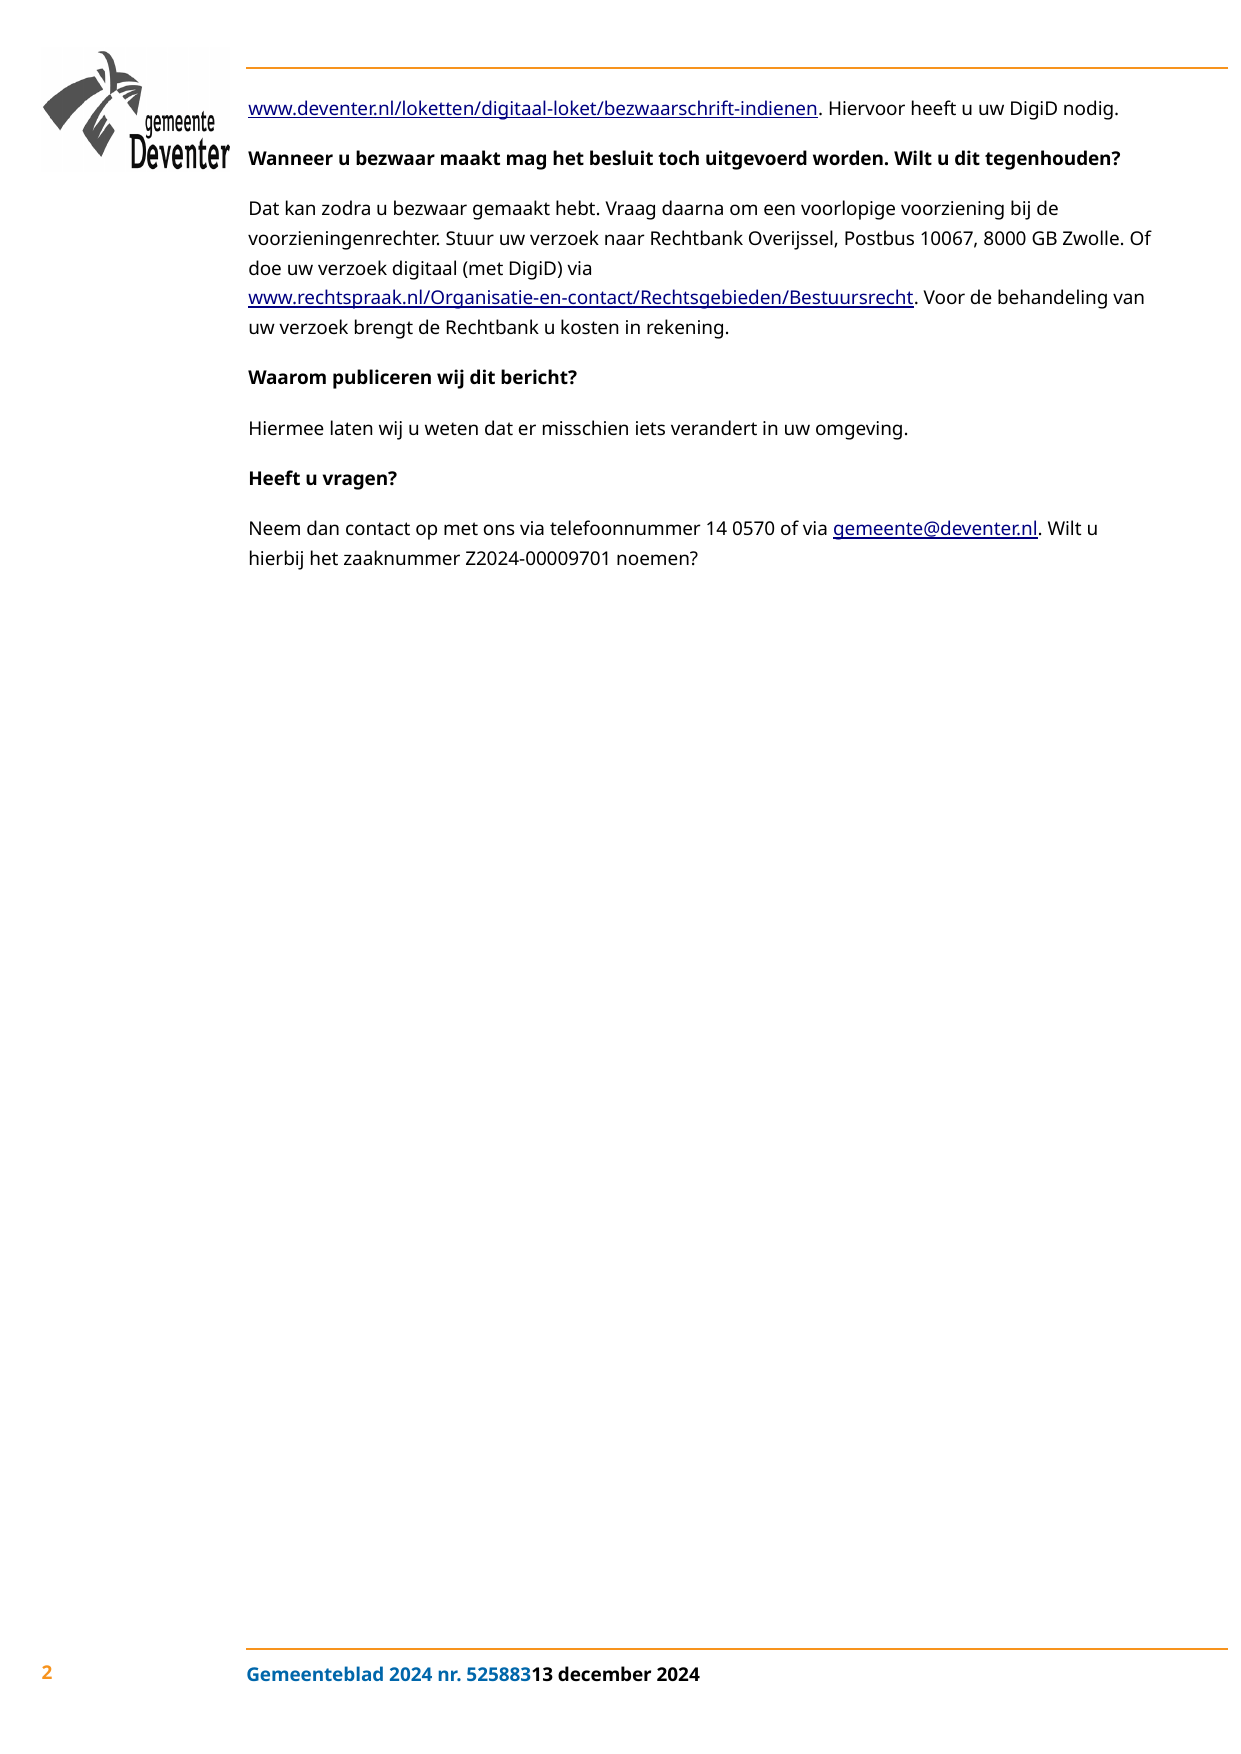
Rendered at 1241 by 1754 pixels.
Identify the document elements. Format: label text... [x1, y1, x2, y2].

text Hiermee laten wij u weten dat er misschien iets verandert in uw omgeving. [248, 415, 1152, 441]
picture [41, 47, 231, 172]
text Waarom publiceren wij dit bericht? [248, 364, 1152, 390]
text www.deventer.nl/loketten/digitaal-loket/bezwaarschrift-indienen. Hiervoor heeft u uw DigiD nodig. [248, 95, 1152, 121]
text Neem dan contact op met ons via telefoonnummer 14 0570 of via gemeente@deventer.nl. Wilt u hierbij het zaaknummer Z2024-00009701 noemen? [248, 516, 1152, 571]
text Heeft u vragen? [248, 465, 1152, 491]
text Wanneer u bezwaar maakt mag het besluit toch uitgevoerd worden. Wilt u dit tegenhouden? [248, 145, 1152, 171]
text Dat kan zodra u bezwaar gemaakt hebt. Vraag daarna om een voorlopige voorziening bij de voorzieningenrechter. Stuur uw verzoek naar Rechtbank Overijssel, Postbus 10067, 8000 GB Zwolle. Of doe uw verzoek digitaal (met DigiD) via www.rechtspraak.nl/Organisatie-en-contact/Rechtsgebieden/Bestuursrecht. Voor de behandeling van uw verzoek brengt de Rechtbank u kosten in rekening. [248, 196, 1152, 340]
